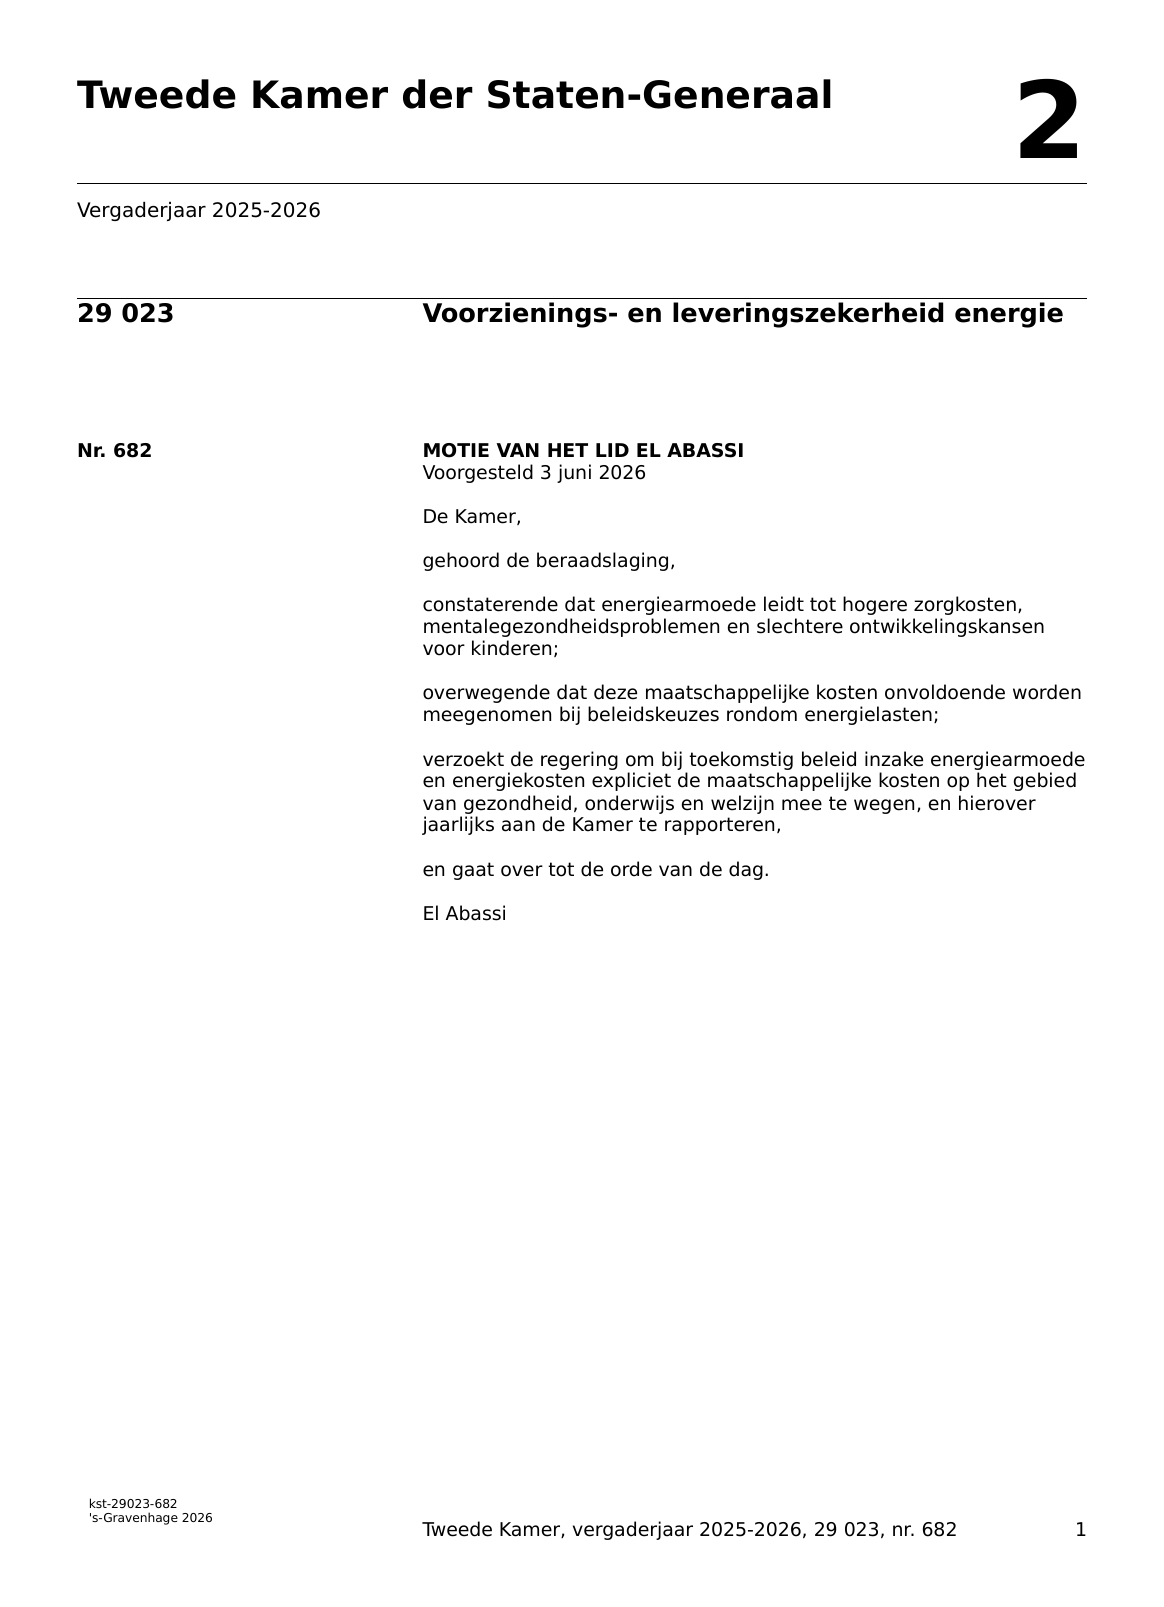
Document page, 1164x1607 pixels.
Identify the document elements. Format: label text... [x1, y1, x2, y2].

text overwegende dat deze maatschappelijke kosten onvoldoende worden meegenomen bij beleidskeuzes rondom energielasten; [422, 682, 1087, 726]
text constaterende dat energiearmoede leidt tot hogere zorgkosten, mentalegezondheidsproblemen en slechtere ontwikkelingskansen voor kinderen; [422, 594, 1087, 660]
text gehoord de beraadslaging, [422, 550, 1087, 572]
subtitle Nr. 682 MOTIE VAN HET LID EL ABASSI [77, 440, 1087, 462]
text 's-Gravenhage 2026 [88, 1511, 323, 1525]
subtitle 29 023 Voorzienings- en leveringszekerheid energie [77, 299, 1087, 329]
text verzoekt de regering om bij toekomstig beleid inzake energiearmoede en energiekosten expliciet de maatschappelijke kosten op het gebied van gezondheid, onderwijs en welzijn mee te wegen, en hierover jaarlijks aan de Kamer te rapporteren, [422, 748, 1087, 836]
table_cell Vergaderjaar 2025-2026 [77, 184, 1087, 298]
table_header Tweede Kamer der Staten-Generaal [77, 59, 886, 183]
text De Kamer, [422, 506, 1087, 528]
text Voorgesteld 3 juni 2026 [422, 462, 1087, 484]
text El Abassi [422, 903, 1087, 925]
text kst-29023-682 [88, 1497, 323, 1511]
table_header 2 [886, 59, 1087, 183]
text en gaat over tot de orde van de dag. [422, 858, 1087, 881]
